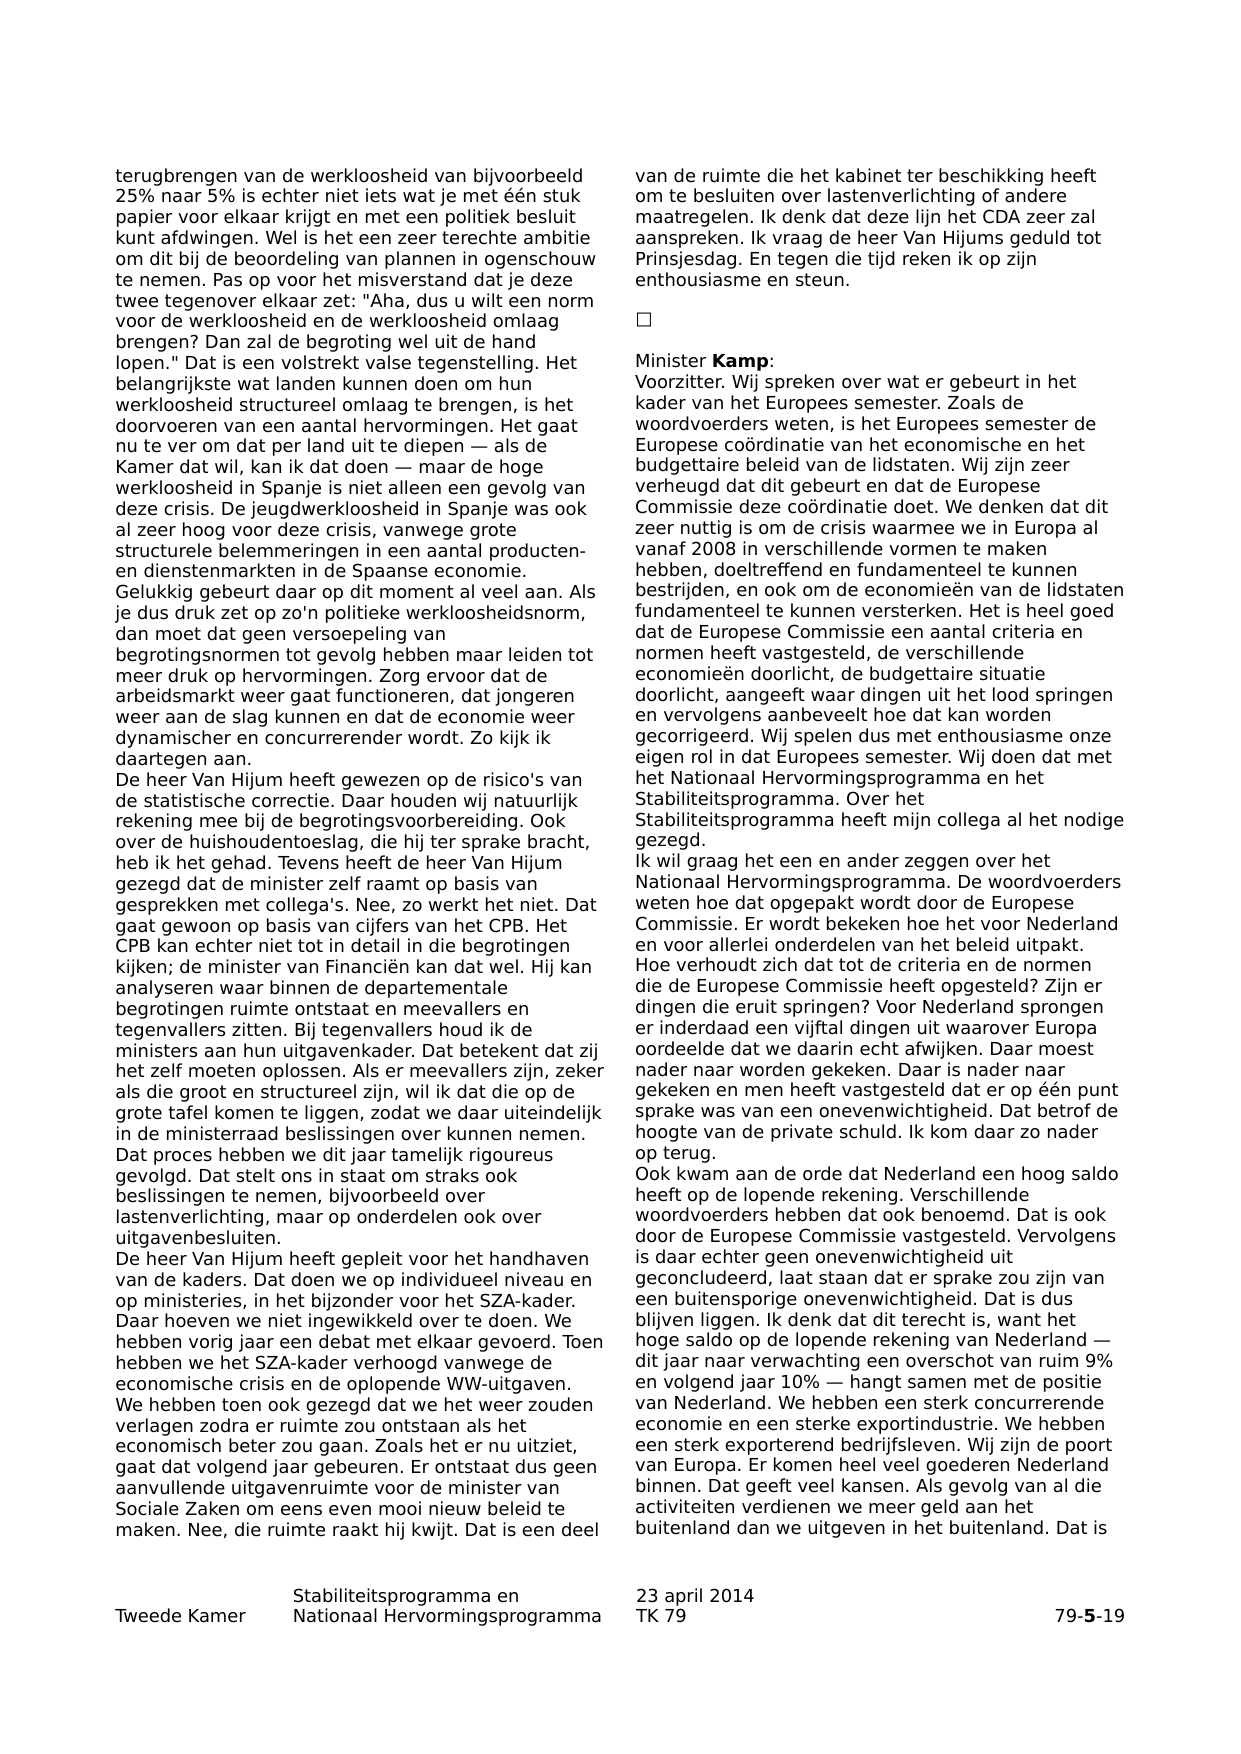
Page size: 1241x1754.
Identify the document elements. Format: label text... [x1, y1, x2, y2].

text De heer Van Hijum heeft gewezen op de risico's van de statistische correctie. Daar houden wij natuurlijk rekening mee bij de begrotingsvoorbereiding. Ook over de huishoudentoeslag, die hij ter sprake bracht, heb ik het gehad. Tevens heeft de heer Van Hijum gezegd dat de minister zelf raamt op basis van gesprekken met collega's. Nee, zo werkt het niet. Dat gaat gewoon op basis van cijfers van het CPB. Het CPB kan echter niet tot in detail in die begrotingen kijken; de minister van Financiën kan dat wel. Hij kan analyseren waar binnen de departementale begrotingen ruimte ontstaat en meevallers en tegenvallers zitten. Bij tegenvallers houd ik de ministers aan hun uitgavenkader. Dat betekent dat zij het zelf moeten oplossen. Als er meevallers zijn, zeker als die groot en structureel zijn, wil ik dat die op de grote tafel komen te liggen, zodat we daar uiteindelijk in de ministerraad beslissingen over kunnen nemen. Dat proces hebben we dit jaar tamelijk rigoureus gevolgd. Dat stelt ons in staat om straks ook beslissingen te nemen, bijvoorbeeld over lastenverlichting, maar op onderdelen ook over uitgavenbesluiten. [115, 769, 605, 1249]
text van de ruimte die het kabinet ter beschikking heeft om te besluiten over lastenverlichting of andere maatregelen. Ik denk dat deze lijn het CDA zeer zal aanspreken. Ik vraag de heer Van Hijums geduld tot Prinsjesdag. En tegen die tijd reken ik op zijn enthousiasme en steun. [635, 165, 1125, 290]
text De heer Van Hijum heeft gepleit voor het handhaven van de kaders. Dat doen we op individueel niveau en op ministeries, in het bijzonder voor het SZA-kader. Daar hoeven we niet ingewikkeld over te doen. We hebben vorig jaar een debat met elkaar gevoerd. Toen hebben we het SZA-kader verhoogd vanwege de economische crisis en de oplopende WW-uitgaven. We hebben toen ook gezegd dat we het weer zouden verlagen zodra er ruimte zou ontstaan als het economisch beter zou gaan. Zoals het er nu uitziet, gaat dat volgend jaar gebeuren. Er ontstaat dus geen aanvullende uitgavenruimte voor de minister van Sociale Zaken om eens even mooi nieuw beleid te maken. Nee, die ruimte raakt hij kwijt. Dat is een deel [115, 1249, 605, 1540]
text terugbrengen van de werkloosheid van bijvoorbeeld 25% naar 5% is echter niet iets wat je met één stuk papier voor elkaar krijgt en met een politiek besluit kunt afdwingen. Wel is het een zeer terechte ambitie om dit bij de beoordeling van plannen in ogenschouw te nemen. Pas op voor het misverstand dat je deze twee tegenover elkaar zet: "Aha, dus u wilt een norm voor de werkloosheid en de werkloosheid omlaag brengen? Dan zal de begroting wel uit de hand lopen." Dat is een volstrekt valse tegenstelling. Het belangrijkste wat landen kunnen doen om hun werkloosheid structureel omlaag te brengen, is het doorvoeren van een aantal hervormingen. Het gaat nu te ver om dat per land uit te diepen — als de Kamer dat wil, kan ik dat doen — maar de hoge werkloosheid in Spanje is niet alleen een gevolg van deze crisis. De jeugdwerkloosheid in Spanje was ook al zeer hoog voor deze crisis, vanwege grote structurele belemmeringen in een aantal producten- en dienstenmarkten in de Spaanse economie. Gelukkig gebeurt daar op dit moment al veel aan. Als je dus druk zet op zo'n politieke werkloosheidsnorm, dan moet dat geen versoepeling van begrotingsnormen tot gevolg hebben maar leiden tot meer druk op hervormingen. Zorg ervoor dat de arbeidsmarkt weer gaat functioneren, dat jongeren weer aan de slag kunnen en dat de economie weer dynamischer en concurrerender wordt. Zo kijk ik daartegen aan. [115, 165, 605, 769]
text Minister Kamp: [635, 351, 1125, 372]
text Ik wil graag het een en ander zeggen over het Nationaal Hervormingsprogramma. De woordvoerders weten hoe dat opgepakt wordt door de Europese Commissie. Er wordt bekeken hoe het voor Nederland en voor allerlei onderdelen van het beleid uitpakt. Hoe verhoudt zich dat tot de criteria en de normen die de Europese Commissie heeft opgesteld? Zijn er dingen die eruit springen? Voor Nederland sprongen er inderdaad een vijftal dingen uit waarover Europa oordeelde dat we daarin echt afwijken. Daar moest nader naar worden gekeken. Daar is nader naar gekeken en men heeft vastgesteld dat er op één punt sprake was van een onevenwichtigheid. Dat betrof de hoogte van de private schuld. Ik kom daar zo nader op terug. [635, 851, 1125, 1163]
text Voorzitter. Wij spreken over wat er gebeurt in het kader van het Europees semester. Zoals de woordvoerders weten, is het Europees semester de Europese coördinatie van het economische en het budgettaire beleid van de lidstaten. Wij zijn zeer verheugd dat dit gebeurt en dat de Europese Commissie deze coördinatie doet. We denken dat dit zeer nuttig is om de crisis waarmee we in Europa al vanaf 2008 in verschillende vormen te maken hebben, doeltreffend en fundamenteel te kunnen bestrijden, en ook om de economieën van de lidstaten fundamenteel te kunnen versterken. Het is heel goed dat de Europese Commissie een aantal criteria en normen heeft vastgesteld, de verschillende economieën doorlicht, de budgettaire situatie doorlicht, aangeeft waar dingen uit het lood springen en vervolgens aanbeveelt hoe dat kan worden gecorrigeerd. Wij spelen dus met enthousiasme onze eigen rol in dat Europees semester. Wij doen dat met het Nationaal Hervormingsprogramma en het Stabiliteitsprogramma. Over het Stabiliteitsprogramma heeft mijn collega al het nodige gezegd. [635, 372, 1125, 851]
text ⬜ [635, 310, 1125, 331]
text Ook kwam aan de orde dat Nederland een hoog saldo heeft op de lopende rekening. Verschillende woordvoerders hebben dat ook benoemd. Dat is ook door de Europese Commissie vastgesteld. Vervolgens is daar echter geen onevenwichtigheid uit geconcludeerd, laat staan dat er sprake zou zijn van een buitensporige onevenwichtigheid. Dat is dus blijven liggen. Ik denk dat dit terecht is, want het hoge saldo op de lopende rekening van Nederland — dit jaar naar verwachting een overschot van ruim 9% en volgend jaar 10% — hangt samen met de positie van Nederland. We hebben een sterk concurrerende economie en een sterke exportindustrie. We hebben een sterk exporterend bedrijfsleven. Wij zijn de poort van Europa. Er komen heel veel goederen Nederland binnen. Dat geeft veel kansen. Als gevolg van al die activiteiten verdienen we meer geld aan het buitenland dan we uitgeven in het buitenland. Dat is [635, 1163, 1125, 1538]
